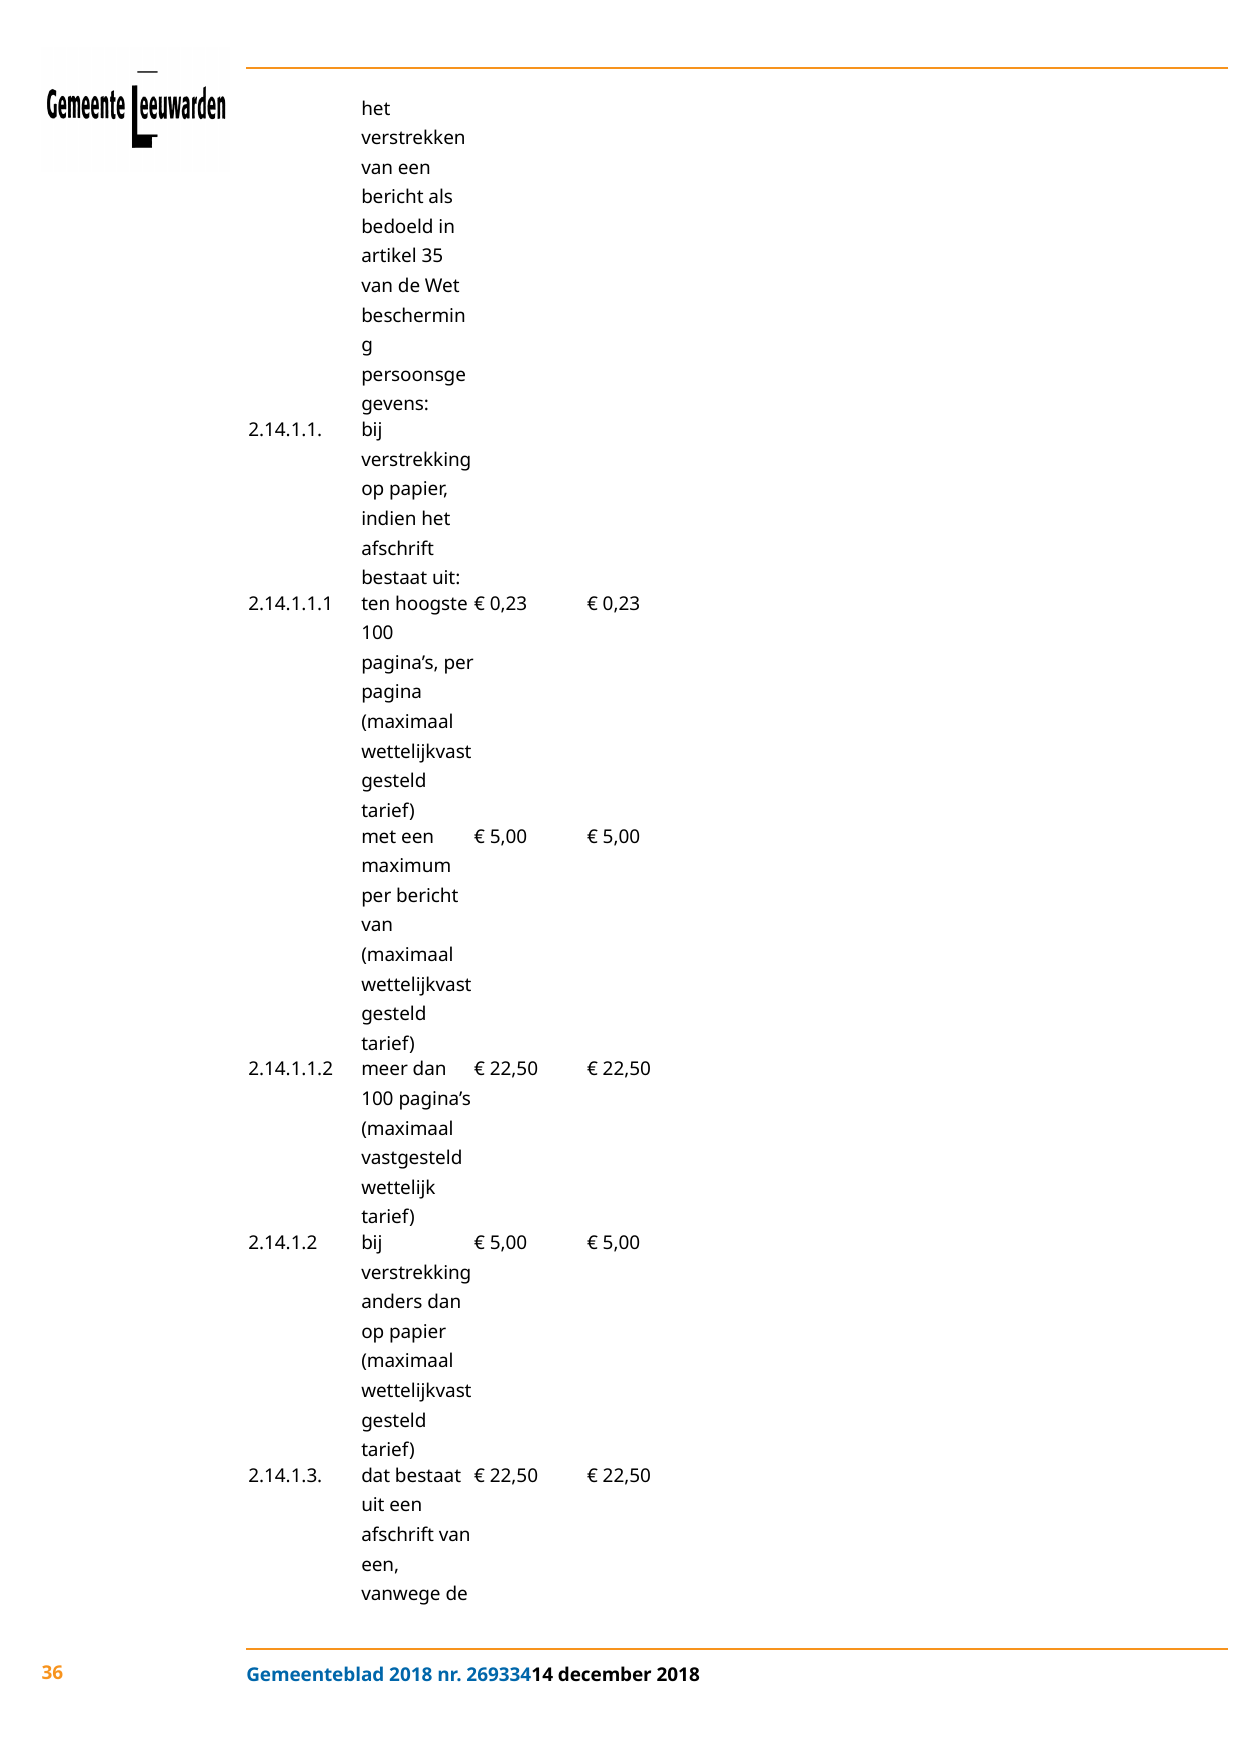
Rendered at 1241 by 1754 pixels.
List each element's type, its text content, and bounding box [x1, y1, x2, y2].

table_cell meer dan 100 pagina’s (maximaal vastgesteld wettelijk tarief) [361, 1056, 474, 1229]
table_cell € 5,00 [474, 1229, 587, 1462]
table_cell bij verstrekking anders dan op papier (maximaal wettelijkvastgesteld tarief) [361, 1229, 474, 1462]
table_cell 2.14.1.2 [248, 1229, 361, 1462]
table_cell [474, 95, 587, 416]
table_cell 2.14.1.1. [248, 416, 361, 590]
table_cell [248, 95, 361, 416]
table_cell € 22,50 [587, 1462, 700, 1606]
table_cell € 0,23 [474, 590, 587, 823]
table_cell met een maximum per bericht van (maximaal wettelijkvastgesteld tarief) [361, 823, 474, 1056]
table_cell 2.14.1.1.2 [248, 1056, 361, 1229]
table_cell 2.14.1.3. [248, 1462, 361, 1606]
table_cell ten hoogste 100 pagina’s, per pagina (maximaal wettelijkvastgesteld tarief) [361, 590, 474, 823]
table_cell € 5,00 [587, 1229, 700, 1462]
table_cell dat bestaat uit een afschrift van een, vanwege de [361, 1462, 474, 1606]
table_cell 2.14.1.1.1 [248, 590, 361, 823]
table_cell het verstrekken van een bericht als bedoeld in artikel 35 van de Wet bescherming persoonsgegevens: [361, 95, 474, 416]
table_cell bij verstrekking op papier, indien het afschrift bestaat uit: [361, 416, 474, 590]
table_cell [587, 95, 700, 416]
table_cell € 5,00 [474, 823, 587, 1056]
picture [41, 47, 231, 172]
table_cell [474, 416, 587, 590]
table_cell € 22,50 [474, 1056, 587, 1229]
table_cell [587, 416, 700, 590]
table_cell € 22,50 [587, 1056, 700, 1229]
table_cell € 5,00 [587, 823, 700, 1056]
table_cell [248, 823, 361, 1056]
table_cell € 0,23 [587, 590, 700, 823]
table_cell € 22,50 [474, 1462, 587, 1606]
